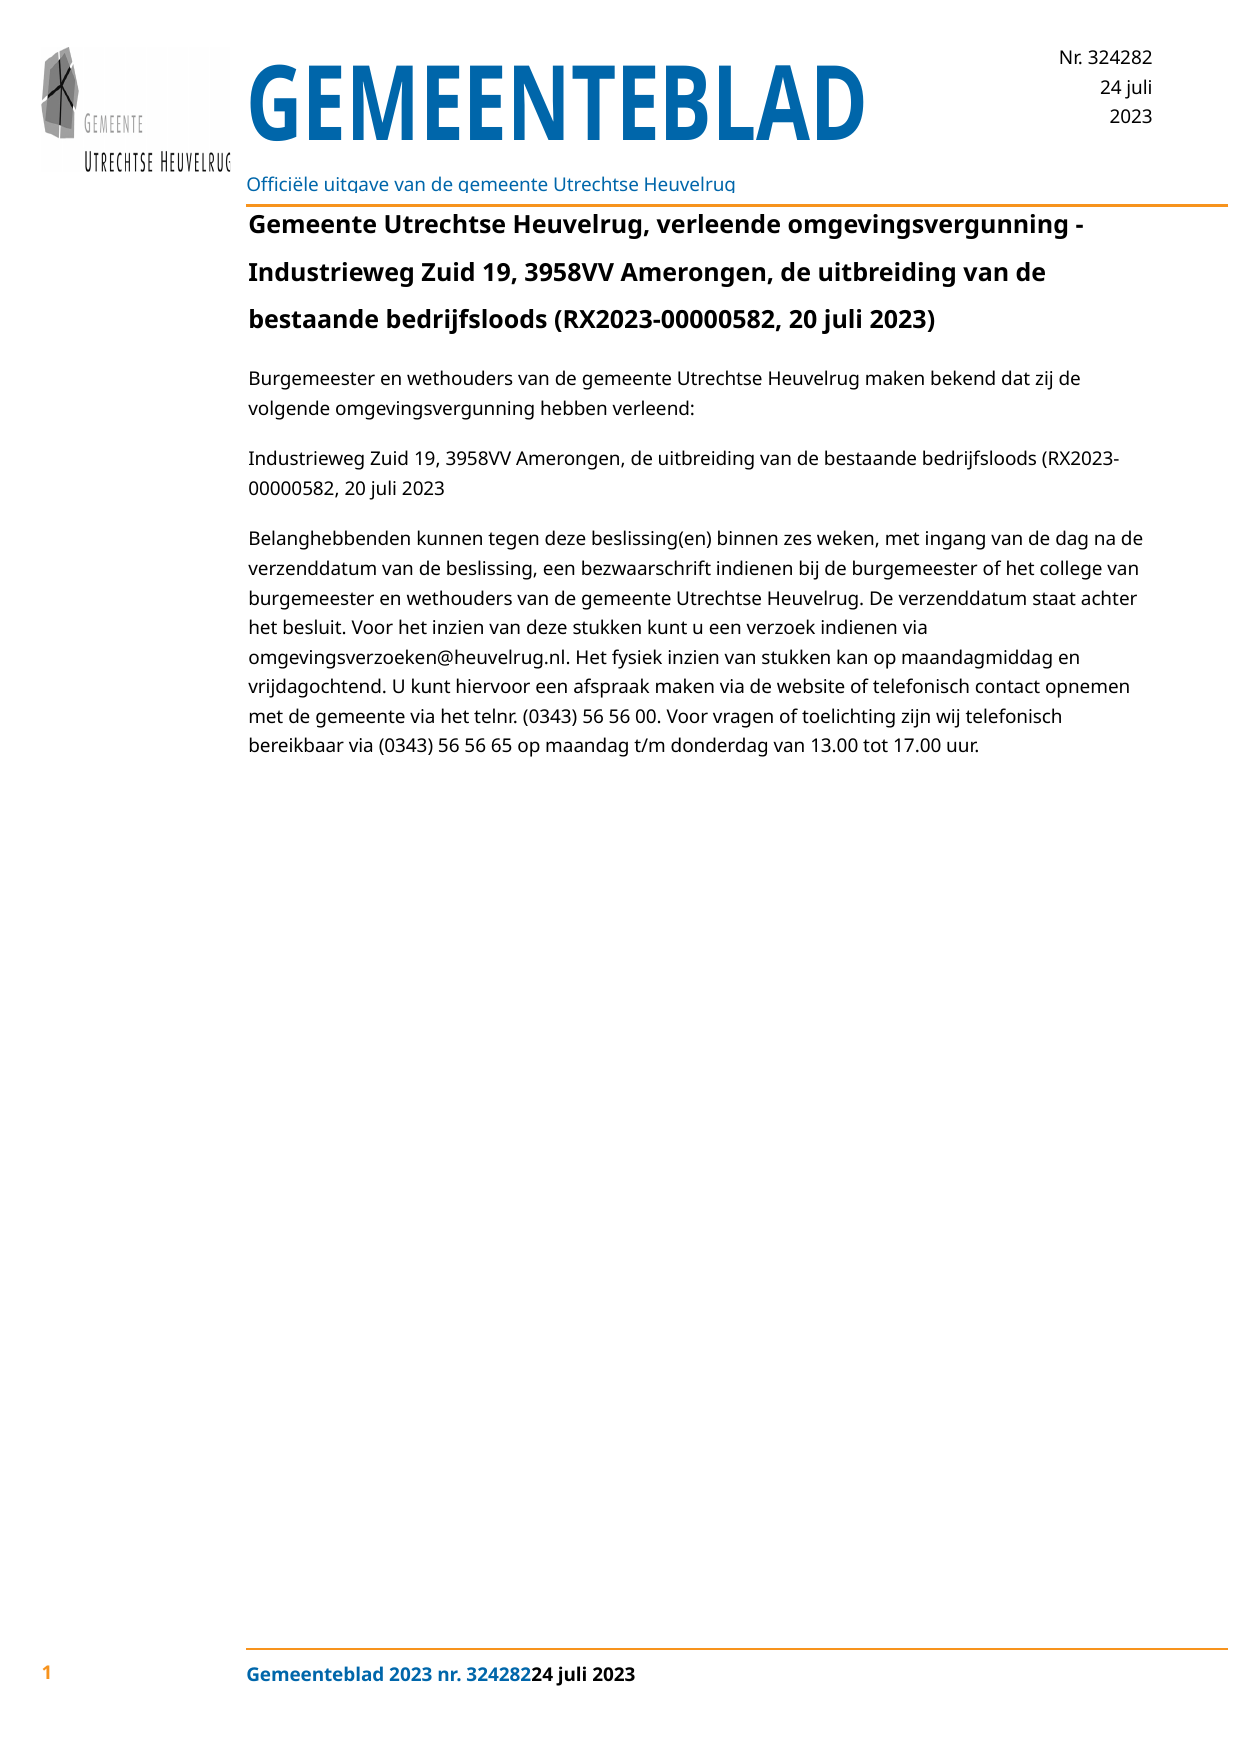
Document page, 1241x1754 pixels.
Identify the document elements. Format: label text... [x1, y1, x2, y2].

text Gemeente Utrechtse Heuvelrug, verleende omgevingsvergunning - Industrieweg Zuid 19, 3958VV Amerongen, de uitbreiding van de bestaande bedrijfsloods (RX2023-00000582, 20 juli 2023) [248, 207, 1152, 336]
text Industrieweg Zuid 19, 3958VV Amerongen, de uitbreiding van de bestaande bedrijfsloods (RX2023-00000582, 20 juli 2023 [248, 446, 1152, 501]
text Belanghebbenden kunnen tegen deze beslissing(en) binnen zes weken, met ingang van de dag na de verzenddatum van de beslissing, een bezwaarschrift indienen bij de burgemeester of het college van burgemeester en wethouders van de gemeente Utrechtse Heuvelrug. De verzenddatum staat achter het besluit. Voor het inzien van deze stukken kunt u een verzoek indienen via omgevingsverzoeken@heuvelrug.nl. Het fysiek inzien van stukken kan op maandagmiddag en vrijdagochtend. U kunt hiervoor een afspraak maken via de website of telefonisch contact opnemen met de gemeente via het telnr. (0343) 56 56 00. Voor vragen of toelichting zijn wij telefonisch bereikbaar via (0343) 56 56 65 op maandag t/m donderdag van 13.00 tot 17.00 uur. [248, 526, 1152, 758]
picture [41, 47, 231, 172]
text Burgemeester en wethouders van de gemeente Utrechtse Heuvelrug maken bekend dat zij de volgende omgevingsvergunning hebben verleend: [248, 366, 1152, 421]
